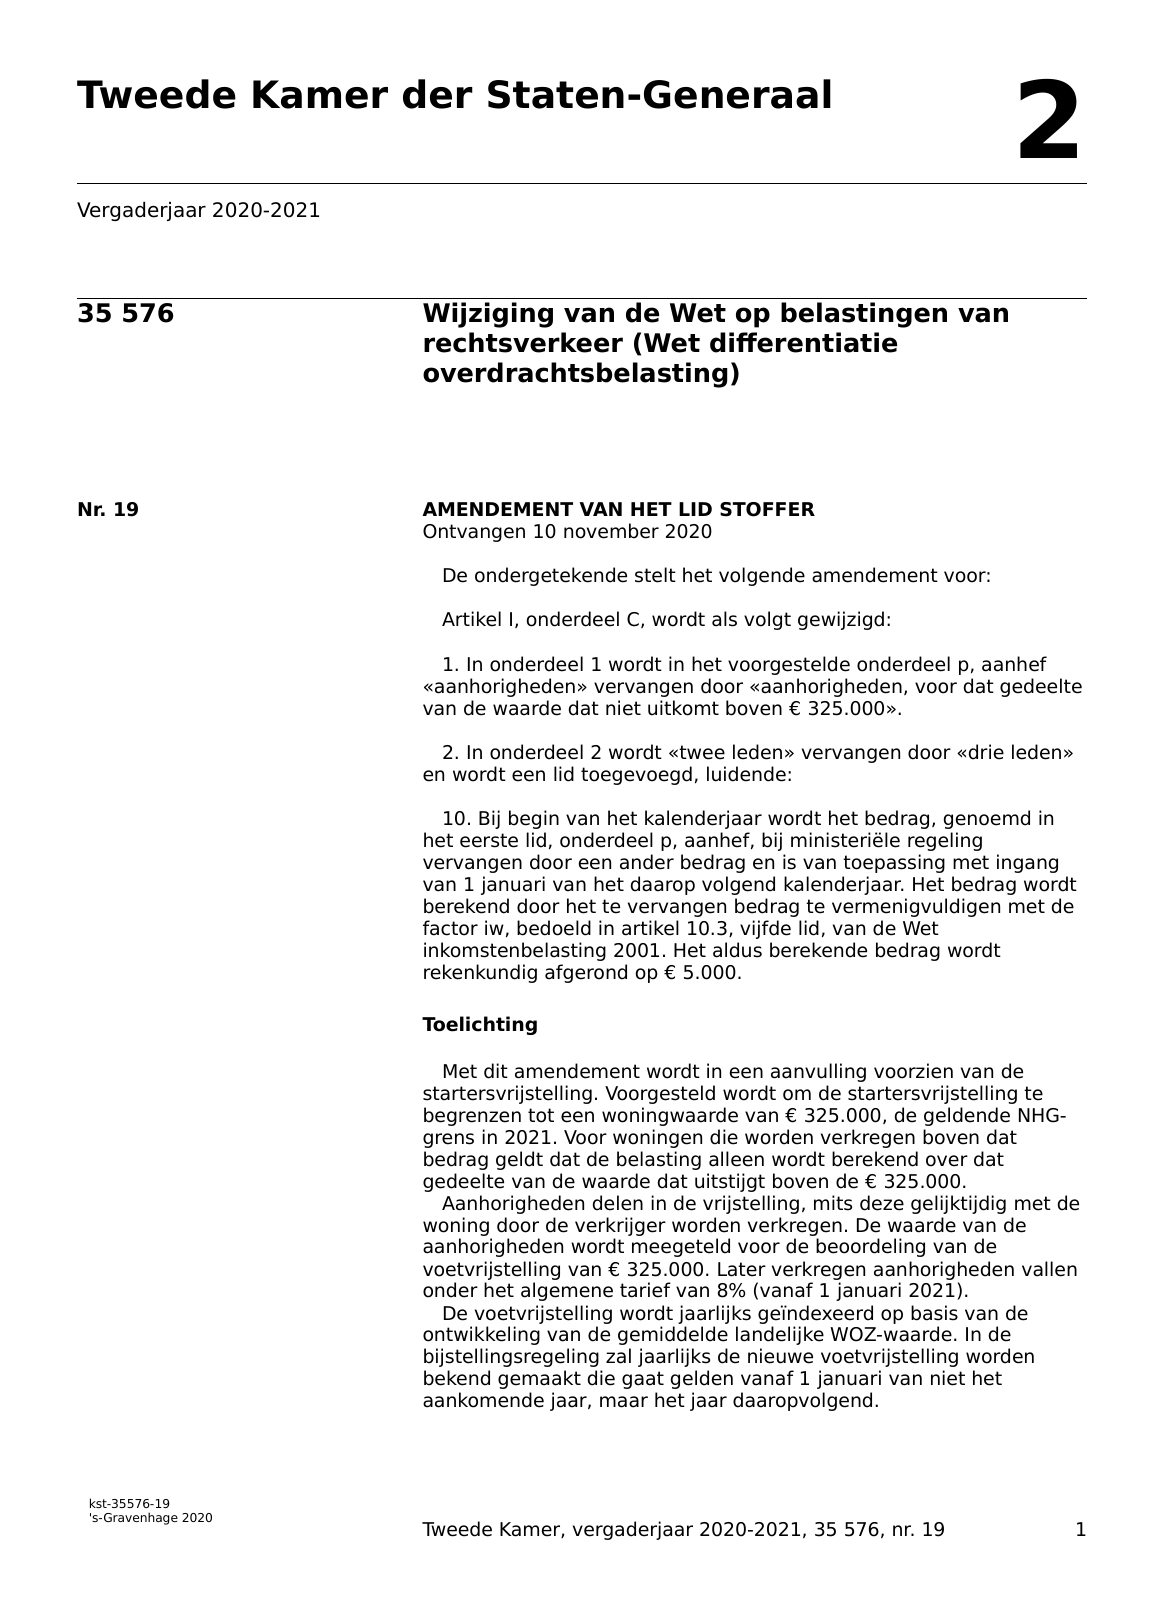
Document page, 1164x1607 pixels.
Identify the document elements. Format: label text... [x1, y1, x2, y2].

text De voetvrijstelling wordt jaarlijks geïndexeerd op basis van de ontwikkeling van de gemiddelde landelijke WOZ-waarde. In de bijstellingsregeling zal jaarlijks de nieuwe voetvrijstelling worden bekend gemaakt die gaat gelden vanaf 1 januari van niet het aankomende jaar, maar het jaar daaropvolgend. [422, 1302, 1087, 1412]
text kst-35576-19 [88, 1497, 323, 1511]
text Aanhorigheden delen in de vrijstelling, mits deze gelijktijdig met de woning door de verkrijger worden verkregen. De waarde van de aanhorigheden wordt meegeteld voor de beoordeling van de voetvrijstelling van € 325.000. Later verkregen aanhorigheden vallen onder het algemene tarief van 8% (vanaf 1 januari 2021). [422, 1192, 1087, 1302]
text Ontvangen 10 november 2020 [422, 521, 1087, 543]
text Artikel I, onderdeel C, wordt als volgt gewijzigd: [422, 609, 1087, 631]
text 2. In onderdeel 2 wordt «twee leden» vervangen door «drie leden» en wordt een lid toegevoegd, luidende: [422, 742, 1087, 786]
table_header Tweede Kamer der Staten-Generaal [77, 59, 886, 183]
table_cell Vergaderjaar 2020-2021 [77, 184, 1087, 298]
text 10. Bij begin van het kalenderjaar wordt het bedrag, genoemd in het eerste lid, onderdeel p, aanhef, bij ministeriële regeling vervangen door een ander bedrag en is van toepassing met ingang van 1 januari van het daarop volgend kalenderjaar. Het bedrag wordt berekend door het te vervangen bedrag te vermenigvuldigen met de factor iw, bedoeld in artikel 10.3, vijfde lid, van de Wet inkomstenbelasting 2001. Het aldus berekende bedrag wordt rekenkundig afgerond op € 5.000. [422, 808, 1087, 984]
text 1. In onderdeel 1 wordt in het voorgestelde onderdeel p, aanhef «aanhorigheden» vervangen door «aanhorigheden, voor dat gedeelte van de waarde dat niet uitkomt boven € 325.000». [422, 653, 1087, 719]
table_header 2 [886, 59, 1087, 183]
subtitle Nr. 19 AMENDEMENT VAN HET LID STOFFER [77, 499, 1087, 521]
text De ondergetekende stelt het volgende amendement voor: [422, 565, 1087, 587]
subtitle Toelichting [422, 1014, 1087, 1036]
text Met dit amendement wordt in een aanvulling voorzien van de startersvrijstelling. Voorgesteld wordt om de startersvrijstelling te begrenzen tot een woningwaarde van € 325.000, de geldende NHG-grens in 2021. Voor woningen die worden verkregen boven dat bedrag geldt dat de belasting alleen wordt berekend over dat gedeelte van de waarde dat uitstijgt boven de € 325.000. [422, 1061, 1087, 1192]
text 's-Gravenhage 2020 [88, 1511, 323, 1525]
subtitle 35 576 Wijziging van de Wet op belastingen van rechtsverkeer (Wet differentiatie overdrachtsbelasting) [77, 299, 1087, 388]
